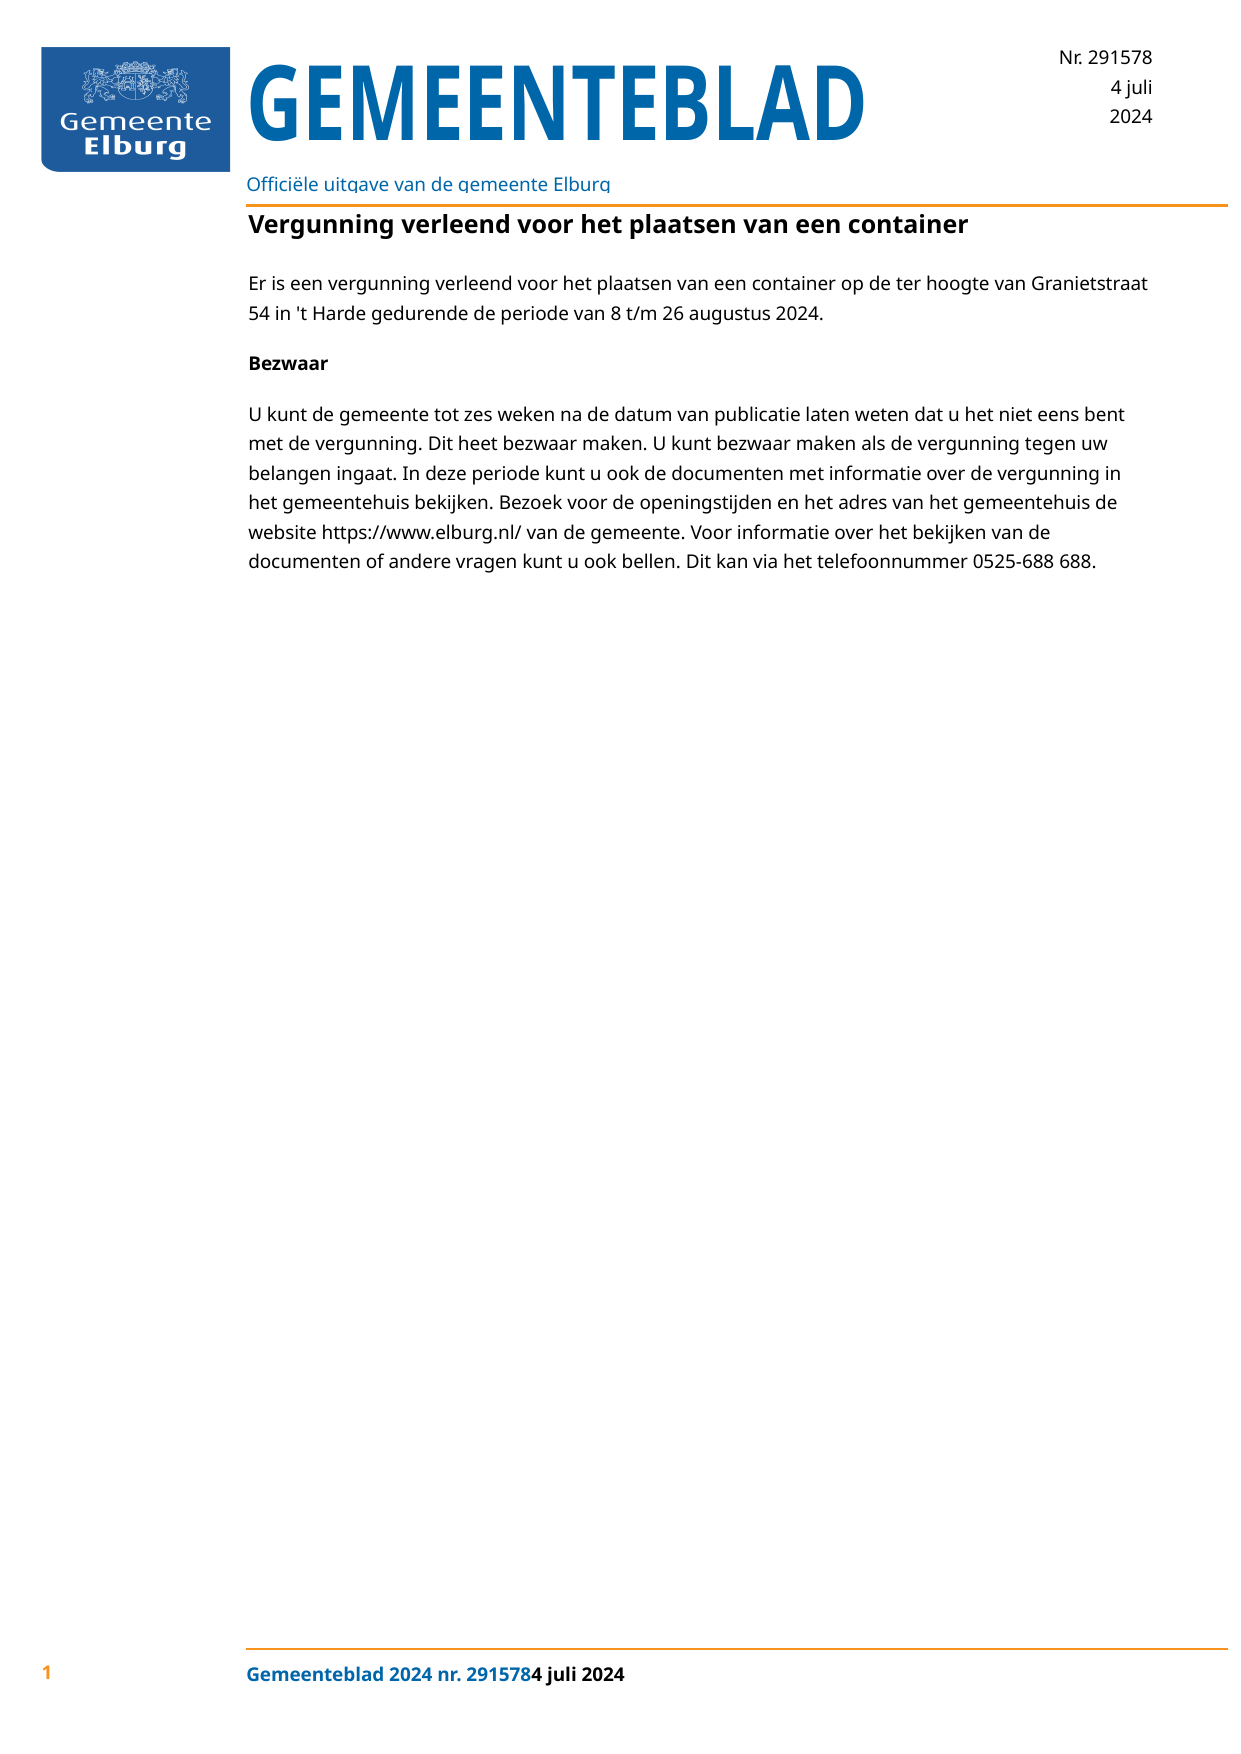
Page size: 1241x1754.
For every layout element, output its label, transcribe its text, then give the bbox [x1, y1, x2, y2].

text U kunt de gemeente tot zes weken na de datum van publicatie laten weten dat u het niet eens bent met de vergunning. Dit heet bezwaar maken. U kunt bezwaar maken als de vergunning tegen uw belangen ingaat. In deze periode kunt u ook de documenten met informatie over de vergunning in het gemeentehuis bekijken. Bezoek voor de openingstijden en het adres van het gemeentehuis de website https://www.elburg.nl/ van de gemeente. Voor informatie over het bekijken van de documenten of andere vragen kunt u ook bellen. Dit kan via het telefoonnummer 0525-688 688. [248, 401, 1152, 574]
picture [41, 47, 231, 172]
text Vergunning verleend voor het plaatsen van een container [248, 207, 1152, 241]
text Bezwaar [248, 350, 1152, 376]
text Er is een vergunning verleend voor het plaatsen van een container op de ter hoogte van Granietstraat 54 in 't Harde gedurende de periode van 8 t/m 26 augustus 2024. [248, 270, 1152, 326]
